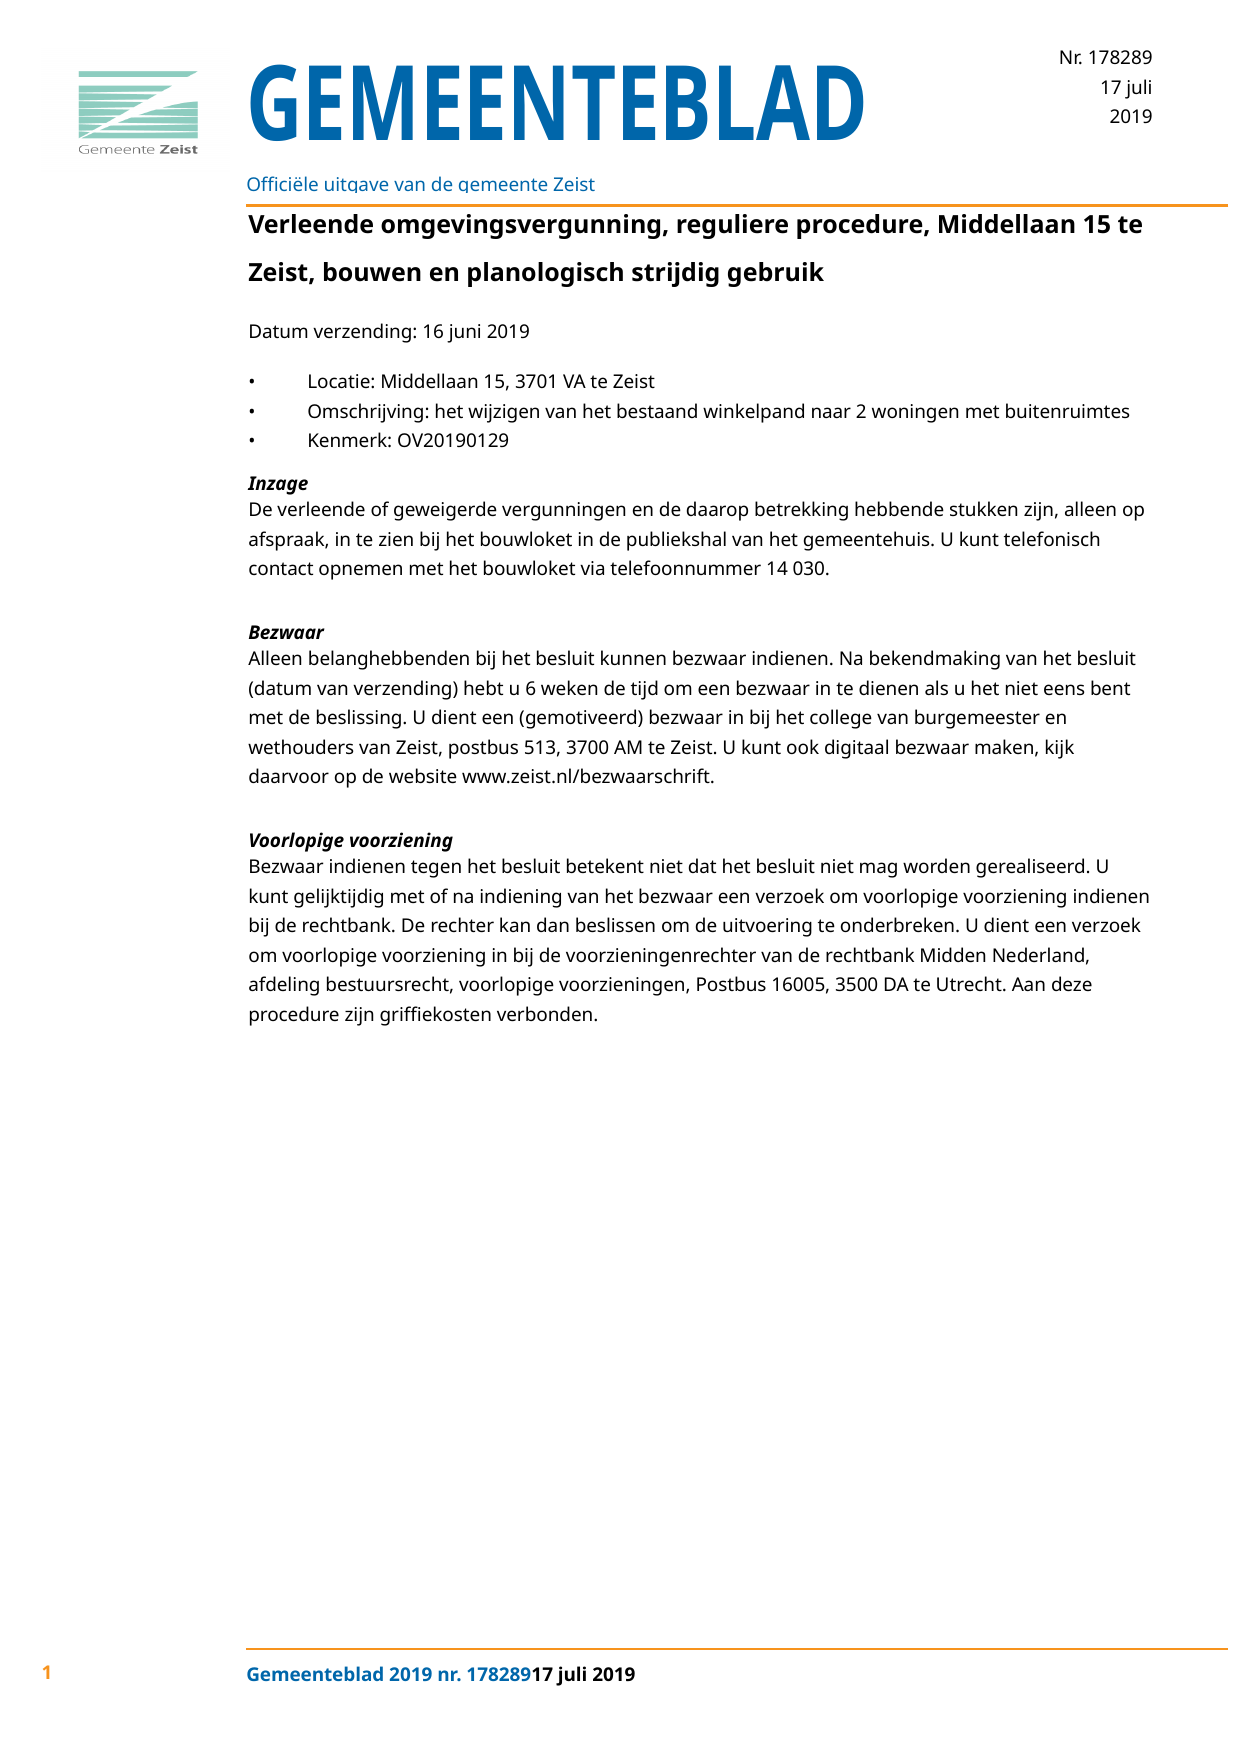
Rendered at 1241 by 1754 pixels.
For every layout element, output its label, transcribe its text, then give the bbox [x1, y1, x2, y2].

text Verleende omgevingsvergunning, reguliere procedure, Middellaan 15 te Zeist, bouwen en planologisch strijdig gebruik [248, 207, 1152, 288]
text Bezwaar indienen tegen het besluit betekent niet dat het besluit niet mag worden gerealiseerd. U kunt gelijktijdig met of na indiening van het bezwaar een verzoek om voorlopige voorziening indienen bij de rechtbank. De rechter kan dan beslissen om de uitvoering te onderbreken. U dient een verzoek om voorlopige voorziening in bij de voorzieningenrechter van de rechtbank Midden Nederland, afdeling bestuursrecht, voorlopige voorzieningen, Postbus 16005, 3500 DA te Utrecht. Aan deze procedure zijn griffiekosten verbonden. [248, 853, 1152, 1027]
text Voorlopige voorziening [248, 827, 1152, 853]
list Kenmerk: OV20190129 [248, 427, 1152, 453]
text Datum verzending: 16 juni 2019 [248, 318, 1152, 344]
text De verleende of geweigerde vergunningen en de daarop betrekking hebbende stukken zijn, alleen op afspraak, in te zien bij het bouwloket in de publiekshal van het gemeentehuis. U kunt telefonisch contact opnemen met het bouwloket via telefoonnummer 14 030. [248, 496, 1152, 581]
text Bezwaar [248, 619, 1152, 645]
text Alleen belanghebbenden bij het besluit kunnen bezwaar indienen. Na bekendmaking van het besluit (datum van verzending) hebt u 6 weken de tijd om een bezwaar in te dienen als u het niet eens bent met de beslissing. U dient een (gemotiveerd) bezwaar in bij het college van burgemeester en wethouders van Zeist, postbus 513, 3700 AM te Zeist. U kunt ook digitaal bezwaar maken, kijk daarvoor op de website www.zeist.nl/bezwaarschrift. [248, 645, 1152, 789]
text Inzage [248, 471, 1152, 496]
picture [41, 47, 231, 172]
list Locatie: Middellaan 15, 3701 VA te Zeist [248, 368, 1152, 394]
list Omschrijving: het wijzigen van het bestaand winkelpand naar 2 woningen met buitenruimtes [248, 398, 1152, 424]
